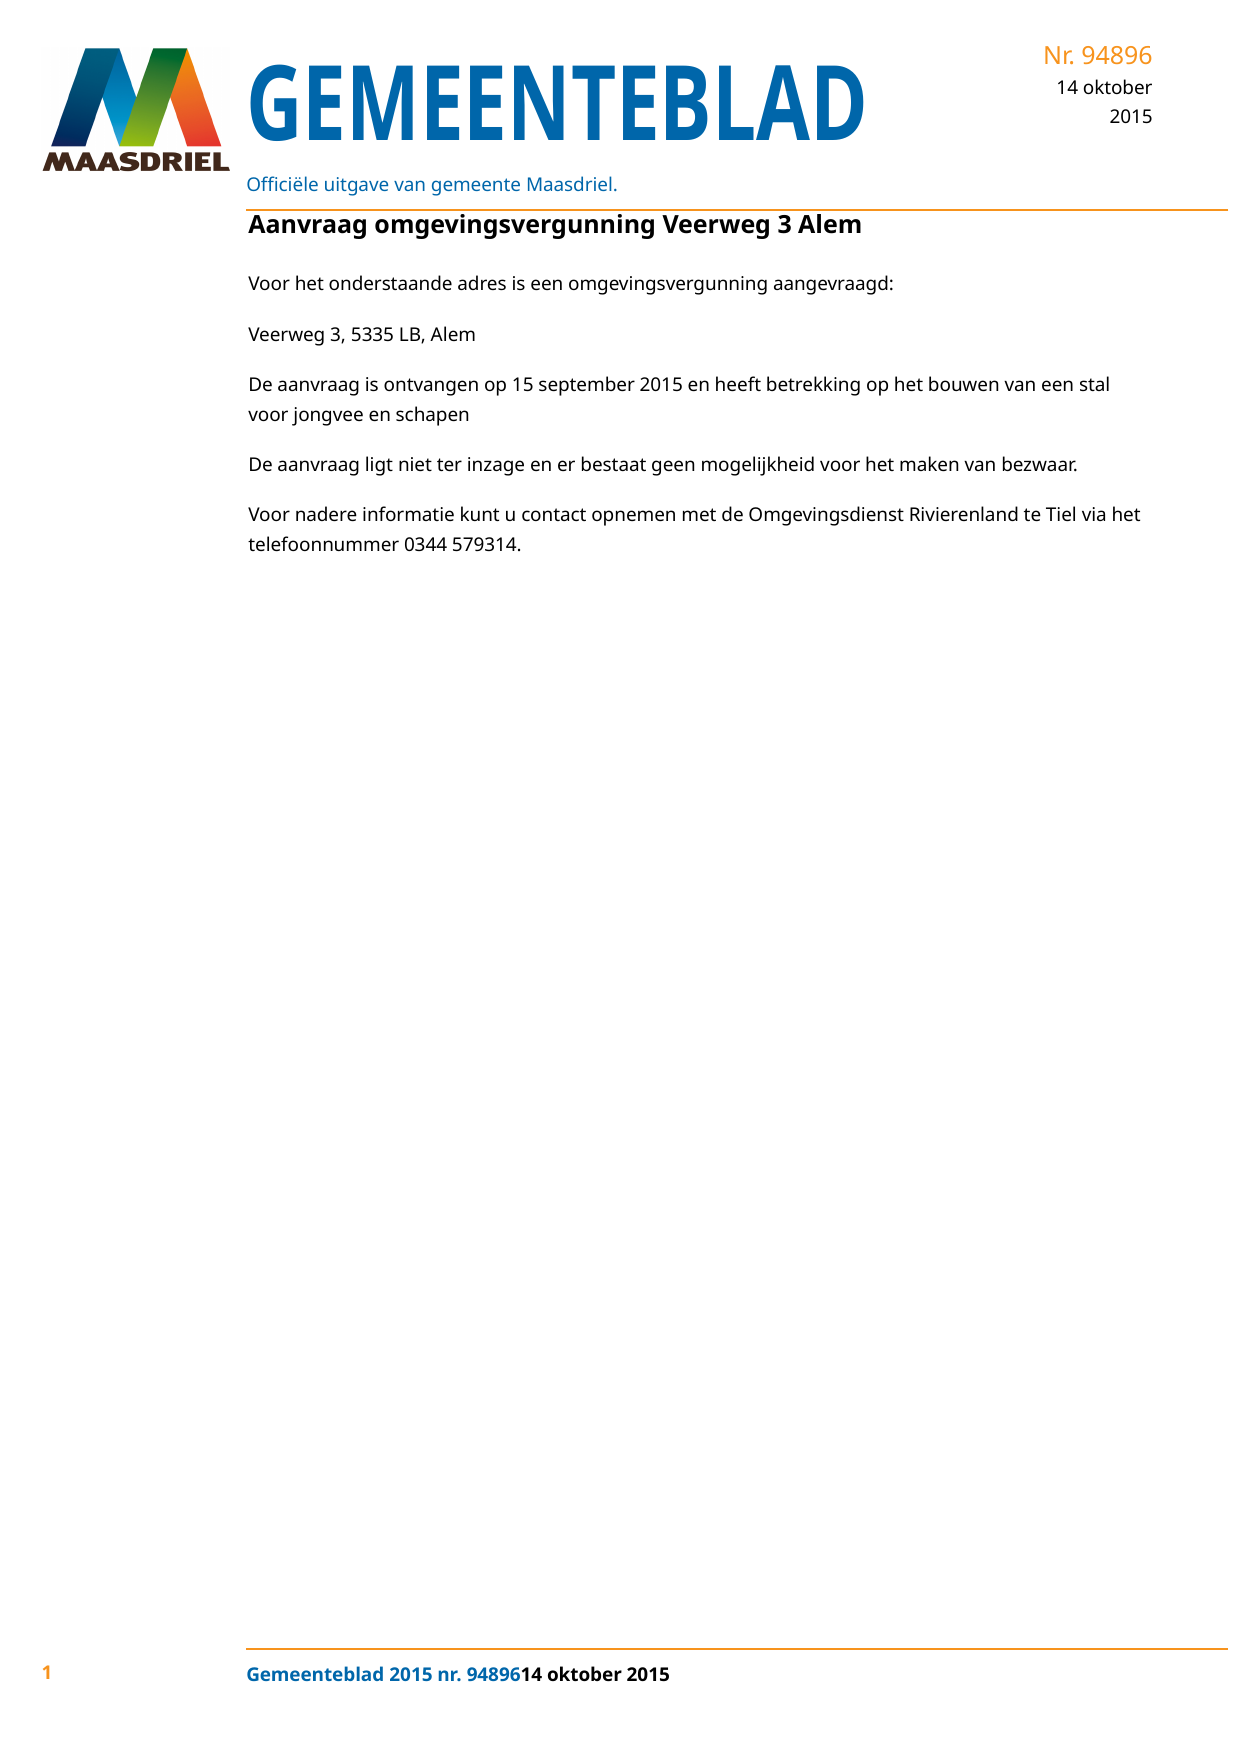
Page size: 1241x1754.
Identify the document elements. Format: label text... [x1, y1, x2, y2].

text Voor nadere informatie kunt u contact opnemen met de Omgevingsdienst Rivierenland te Tiel via het telefoonnummer 0344 579314. [248, 502, 1152, 557]
text Aanvraag omgevingsvergunning Veerweg 3 Alem [248, 211, 1152, 241]
text De aanvraag ligt niet ter inzage en er bestaat geen mogelijkheid voor het maken van bezwaar. [248, 451, 1152, 477]
text Veerweg 3, 5335 LB, Alem [248, 321, 1152, 346]
text De aanvraag is ontvangen op 15 september 2015 en heeft betrekking op het bouwen van een stal voor jongvee en schapen [248, 371, 1152, 426]
picture [41, 47, 231, 172]
text Voor het onderstaande adres is een omgevingsvergunning aangevraagd: [248, 270, 1152, 296]
